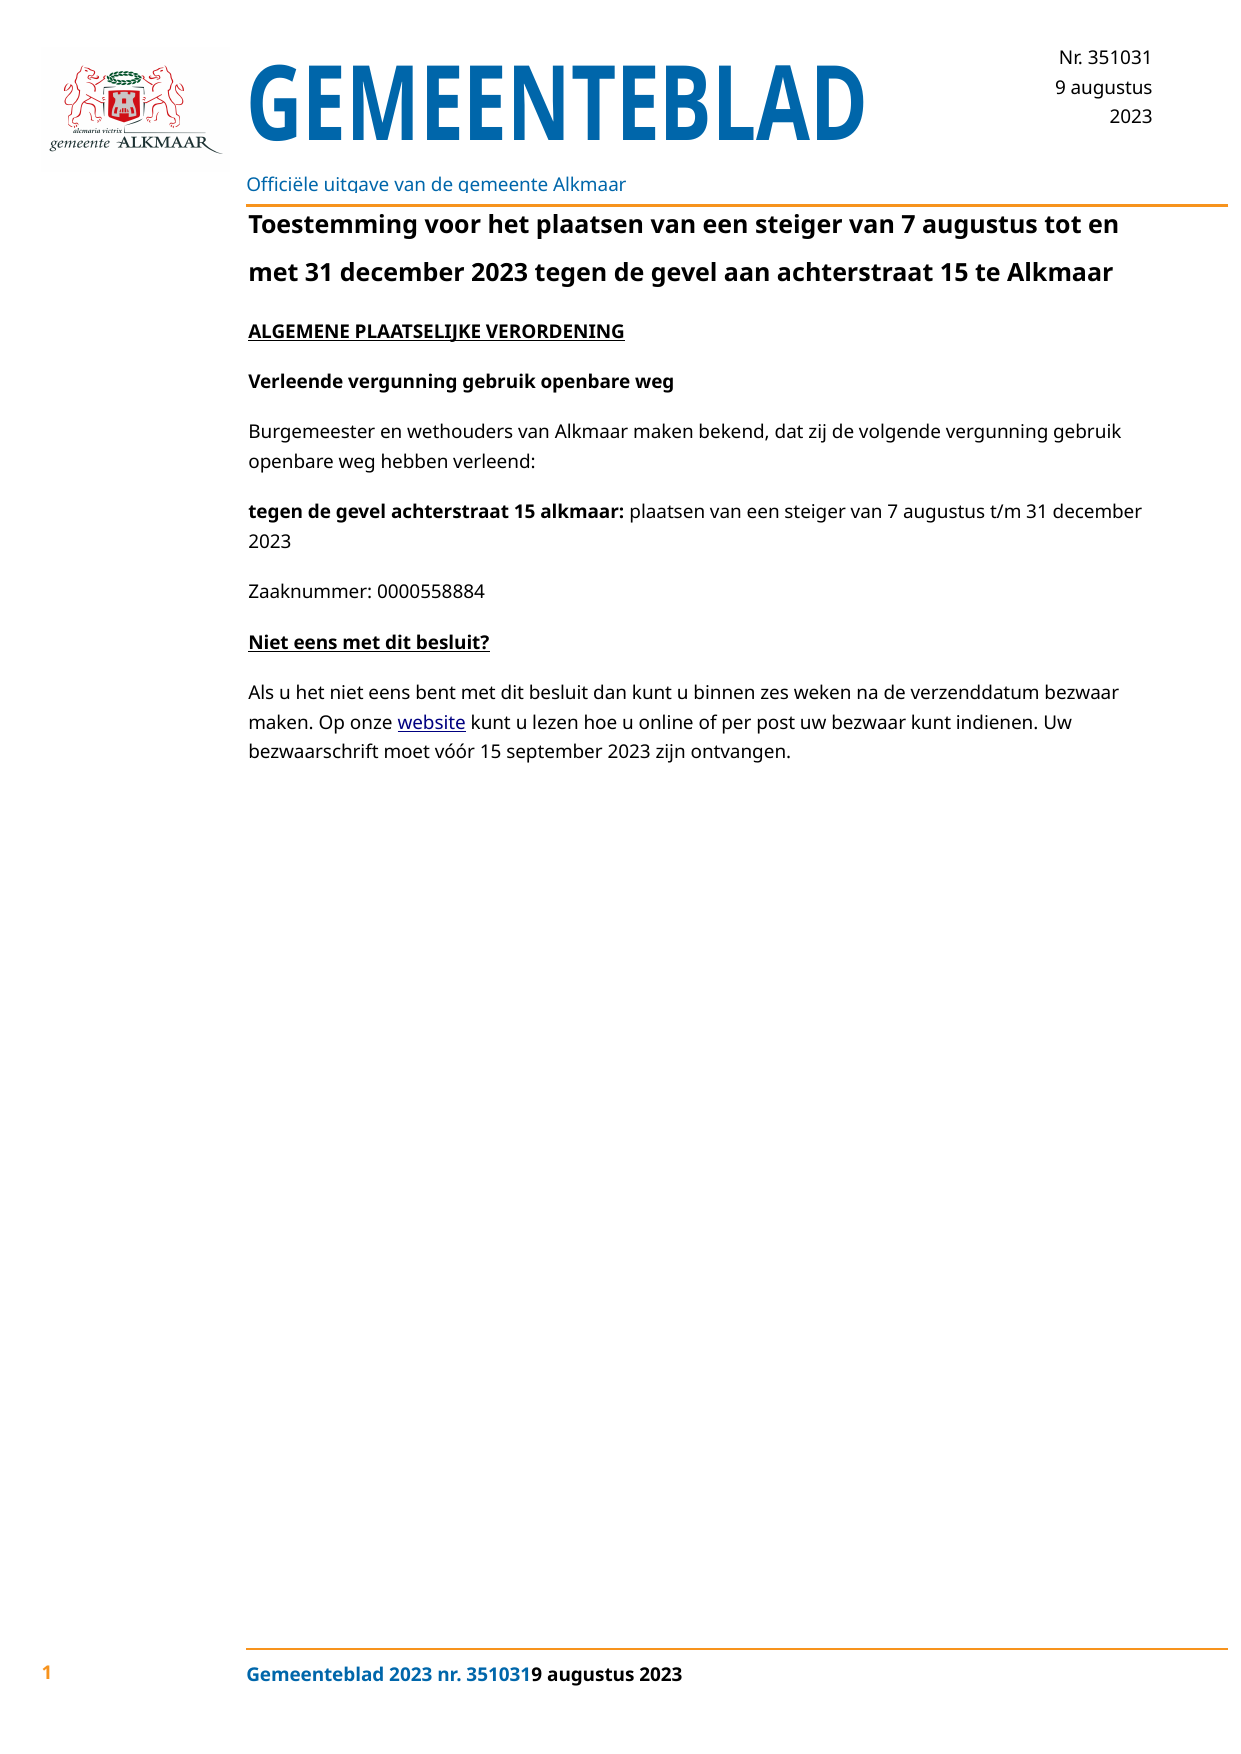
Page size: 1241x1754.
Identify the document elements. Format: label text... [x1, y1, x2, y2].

text Verleende vergunning gebruik openbare weg [248, 368, 1152, 394]
picture [41, 47, 231, 172]
text Als u het niet eens bent met dit besluit dan kunt u binnen zes weken na de verzenddatum bezwaar maken. Op onze website kunt u lezen hoe u online of per post uw bezwaar kunt indienen. Uw bezwaarschrift moet vóór 15 september 2023 zijn ontvangen. [248, 679, 1152, 764]
text Burgemeester en wethouders van Alkmaar maken bekend, dat zij de volgende vergunning gebruik openbare weg hebben verleend: [248, 419, 1152, 474]
text tegen de gevel achterstraat 15 alkmaar: plaatsen van een steiger van 7 augustus t/m 31 december 2023 [248, 499, 1152, 554]
text Niet eens met dit besluit? [248, 629, 1152, 655]
text Zaaknummer: 0000558884 [248, 579, 1152, 604]
text Toestemming voor het plaatsen van een steiger van 7 augustus tot en met 31 december 2023 tegen de gevel aan achterstraat 15 te Alkmaar [248, 207, 1152, 288]
text ALGEMENE PLAATSELIJKE VERORDENING [248, 318, 1152, 344]
